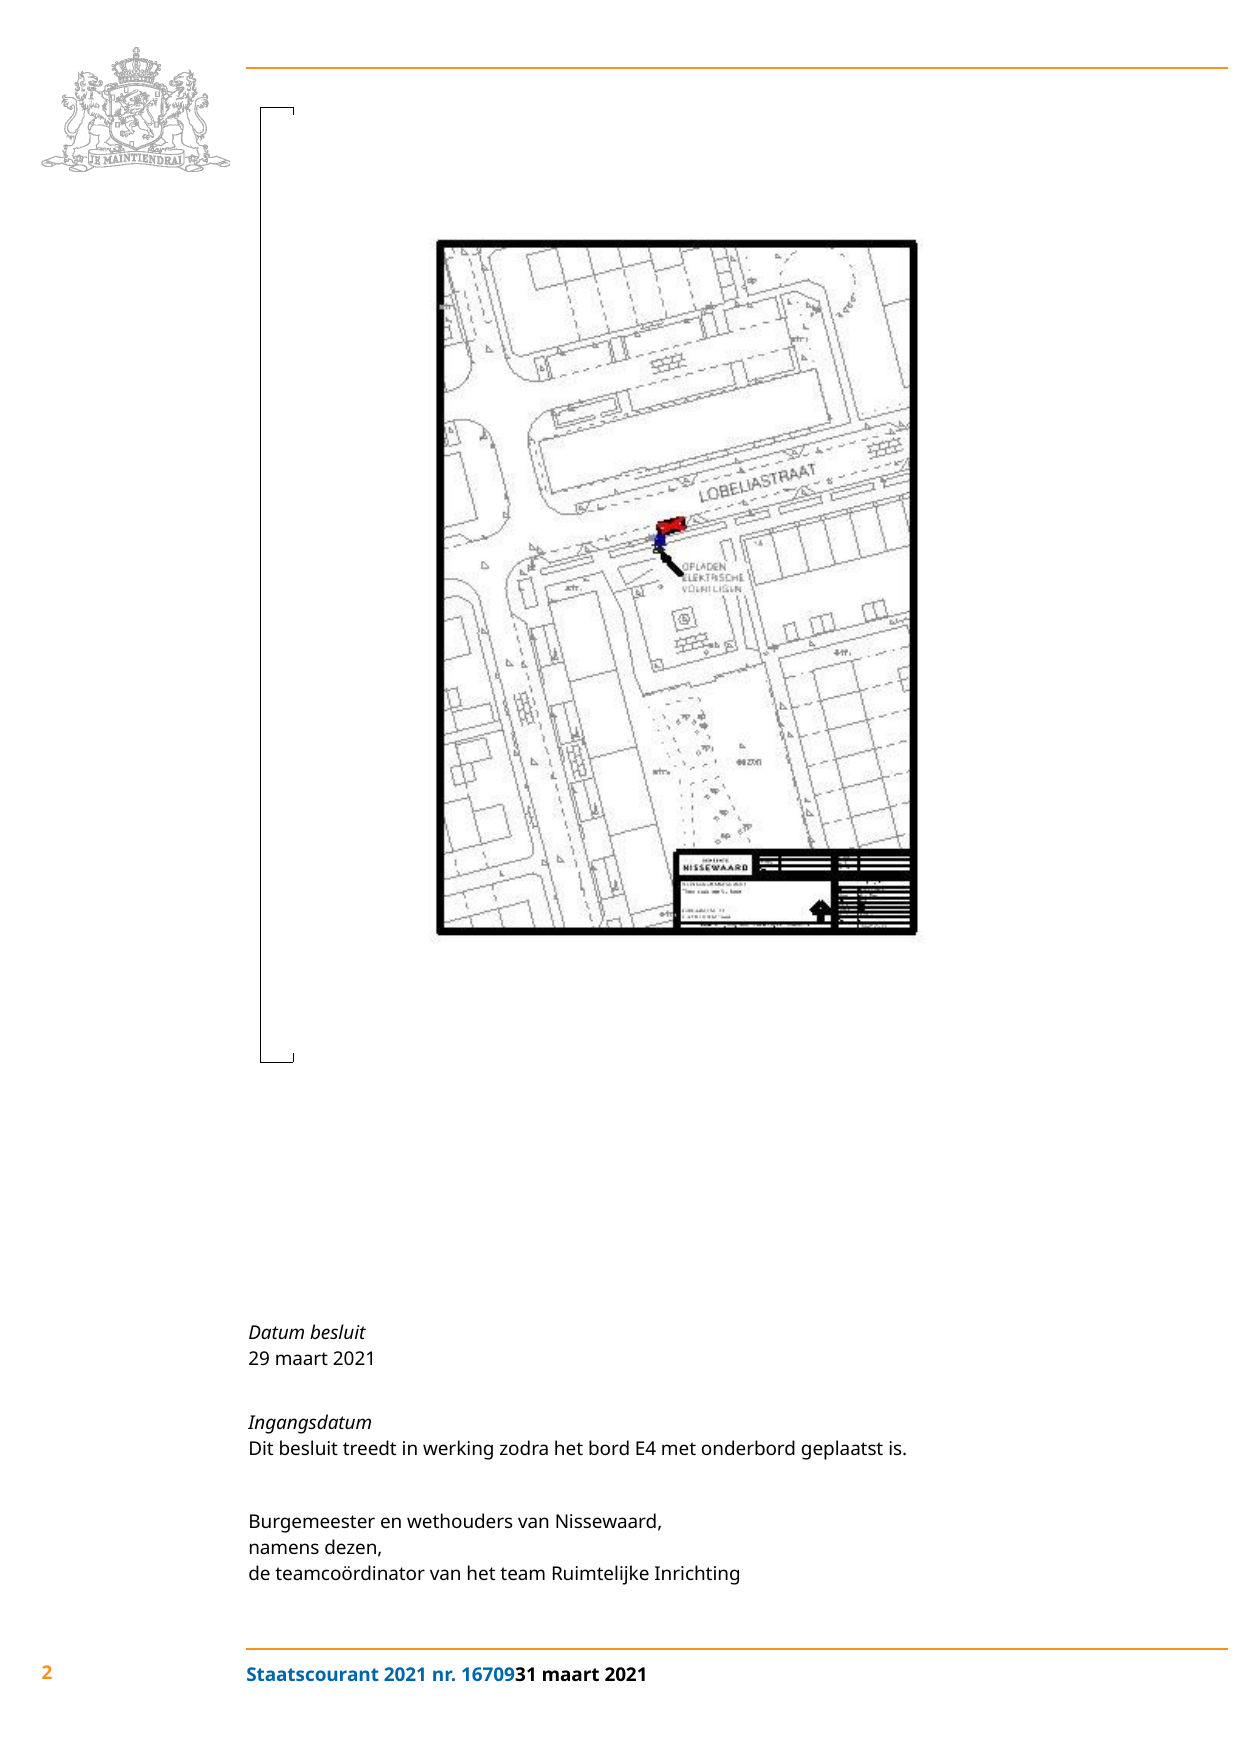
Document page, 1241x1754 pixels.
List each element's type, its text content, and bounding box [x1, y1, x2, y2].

picture [268, 115, 1173, 1053]
picture [41, 47, 231, 172]
text de teamcoördinator van het team Ruimtelijke Inrichting [248, 1560, 1152, 1586]
text Burgemeester en wethouders van Nissewaard, [248, 1508, 1152, 1534]
text 29 maart 2021 [248, 1345, 1152, 1371]
text namens dezen, [248, 1534, 1152, 1560]
text Dit besluit treedt in werking zodra het bord E4 met onderbord geplaatst is. [248, 1435, 1152, 1461]
text Ingangsdatum [248, 1409, 1152, 1435]
text Datum besluit [248, 1319, 1152, 1345]
